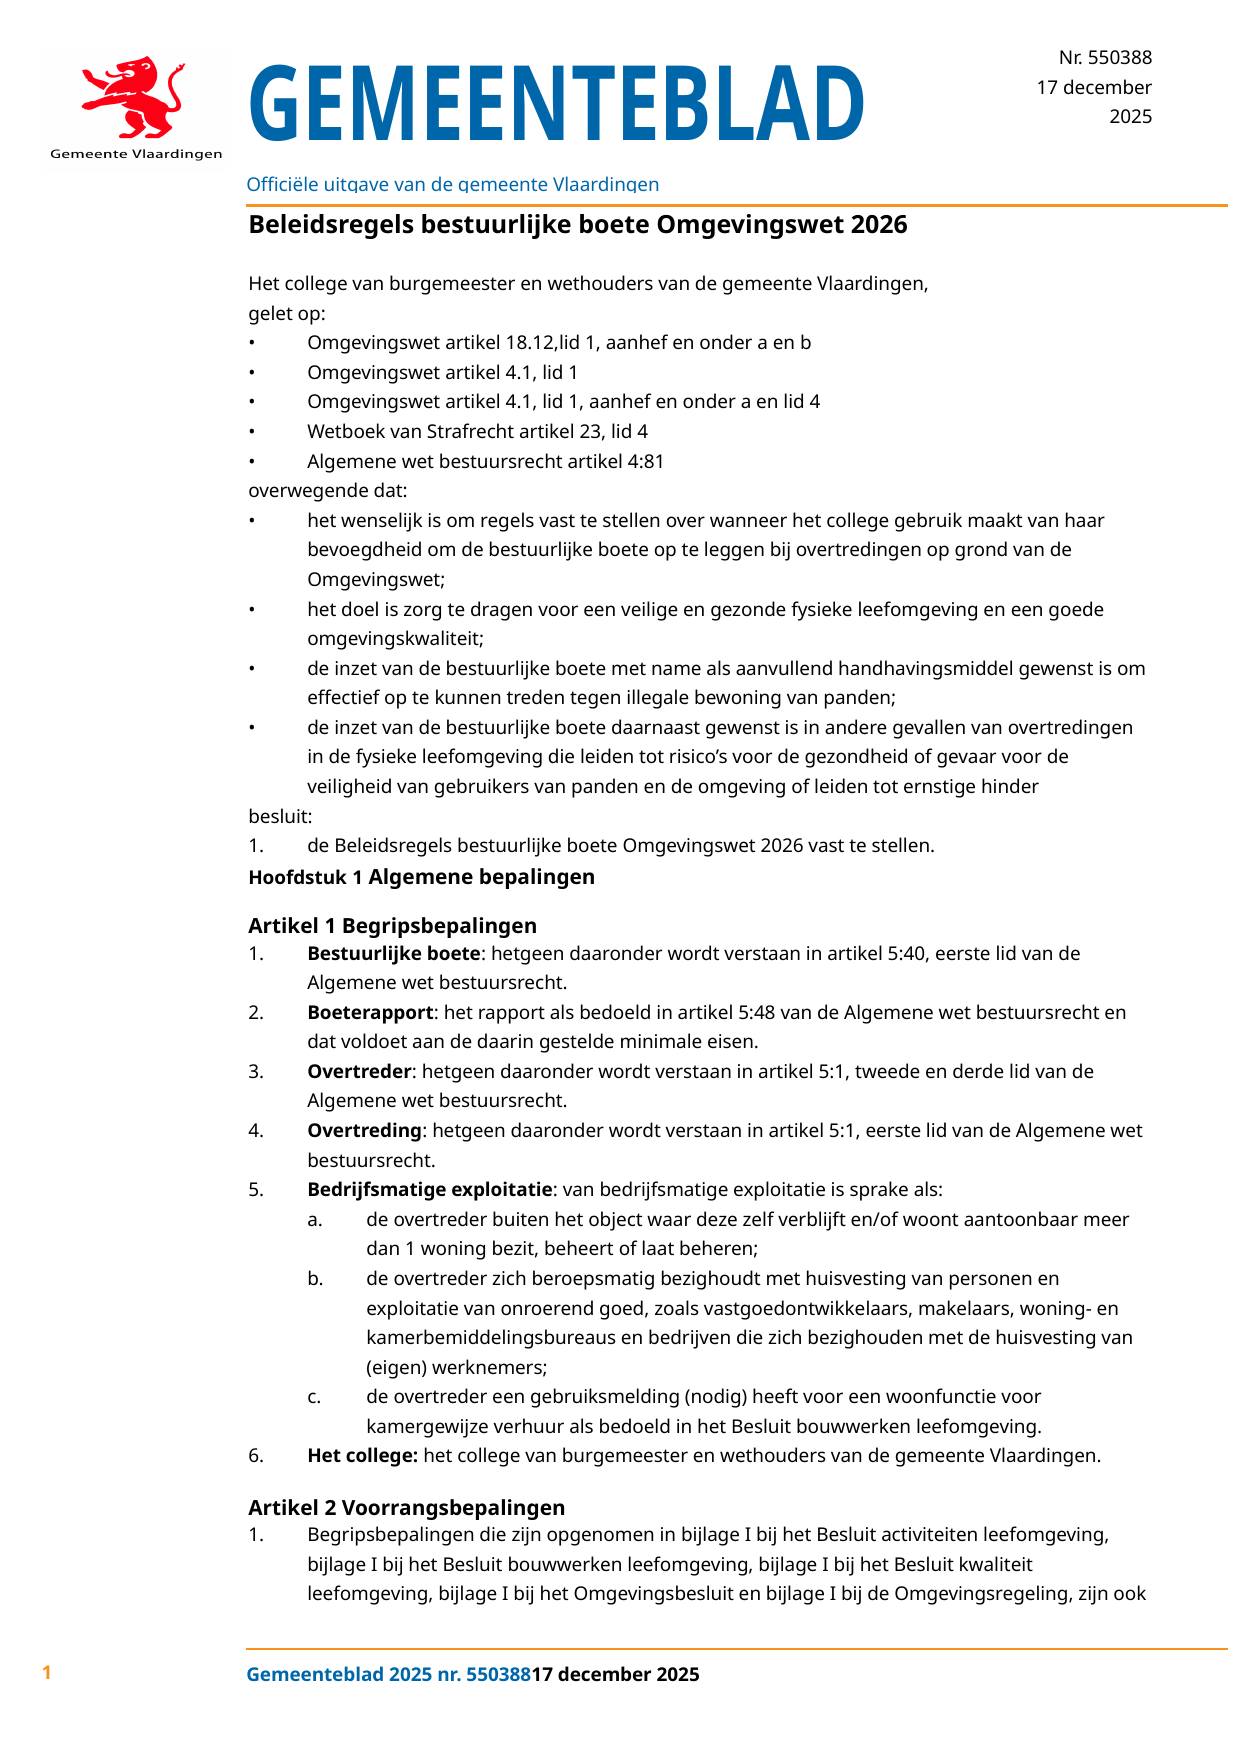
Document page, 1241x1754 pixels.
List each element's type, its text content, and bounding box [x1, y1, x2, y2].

list de overtreder buiten het object waar deze zelf verblijft en/of woont aantoonbaar meer dan 1 woning bezit, beheert of laat beheren; [307, 1206, 1152, 1261]
list Algemene wet bestuursrecht artikel 4:81 [248, 448, 1152, 473]
picture [41, 47, 231, 172]
list Bestuurlijke boete: hetgeen daaronder wordt verstaan in artikel 5:40, eerste lid van de Algemene wet bestuursrecht. [248, 940, 1152, 995]
list Wetboek van Strafrecht artikel 23, lid 4 [248, 418, 1152, 444]
list de inzet van de bestuurlijke boete met name als aanvullend handhavingsmiddel gewenst is om effectief op te kunnen treden tegen illegale bewoning van panden; [248, 655, 1152, 710]
text Het college van burgemeester en wethouders van de gemeente Vlaardingen, [248, 270, 1152, 296]
text gelet op: [248, 300, 1152, 326]
list Begripsbepalingen die zijn opgenomen in bijlage I bij het Besluit activiteiten leefomgeving, bijlage I bij het Besluit bouwwerken leefomgeving, bijlage I bij het Besluit kwaliteit leefomgeving, bijlage I bij het Omgevingsbesluit en bijlage I bij de Omgevingsregeling, zijn ook [248, 1521, 1152, 1606]
list Overtreder: hetgeen daaronder wordt verstaan in artikel 5:1, tweede en derde lid van de Algemene wet bestuursrecht. [248, 1058, 1152, 1113]
list Omgevingswet artikel 4.1, lid 1 [248, 359, 1152, 385]
text Hoofdstuk 1 Algemene bepalingen [248, 862, 1152, 890]
list de inzet van de bestuurlijke boete daarnaast gewenst is in andere gevallen van overtredingen in de fysieke leefomgeving die leiden tot risico’s voor de gezondheid of gevaar voor de veiligheid van gebruikers van panden en de omgeving of leiden tot ernstige hinder [248, 714, 1152, 799]
list de overtreder een gebruiksmelding (nodig) heeft voor een woonfunctie voor kamergewijze verhuur als bedoeld in het Besluit bouwwerken leefomgeving. [307, 1383, 1152, 1439]
text overwegende dat: [248, 477, 1152, 503]
text Beleidsregels bestuurlijke boete Omgevingswet 2026 [248, 207, 1152, 241]
list Boeterapport: het rapport als bedoeld in artikel 5:48 van de Algemene wet bestuursrecht en dat voldoet aan de daarin gestelde minimale eisen. [248, 999, 1152, 1054]
list Omgevingswet artikel 18.12,lid 1, aanhef en onder a en b [248, 329, 1152, 355]
list Omgevingswet artikel 4.1, lid 1, aanhef en onder a en lid 4 [248, 389, 1152, 414]
list de overtreder zich beroepsmatig bezighoudt met huisvesting van personen en exploitatie van onroerend goed, zoals vastgoedontwikkelaars, makelaars, woning- en kamerbemiddelingsbureaus en bedrijven die zich bezighouden met de huisvesting van (eigen) werknemers; [307, 1265, 1152, 1379]
list de Beleidsregels bestuurlijke boete Omgevingswet 2026 vast te stellen. [248, 832, 1152, 858]
list Overtreding: hetgeen daaronder wordt verstaan in artikel 5:1, eerste lid van de Algemene wet bestuursrecht. [248, 1117, 1152, 1172]
list Het college: het college van burgemeester en wethouders van de gemeente Vlaardingen. [248, 1443, 1152, 1468]
text besluit: [248, 803, 1152, 828]
text Artikel 2 Voorrangsbepalingen [248, 1493, 1152, 1521]
list het doel is zorg te dragen voor een veilige en gezonde fysieke leefomgeving en een goede omgevingskwaliteit; [248, 596, 1152, 651]
text Artikel 1 Begripsbepalingen [248, 911, 1152, 940]
list Bedrijfsmatige exploitatie: van bedrijfsmatige exploitatie is sprake als: [248, 1176, 1152, 1202]
list het wenselijk is om regels vast te stellen over wanneer het college gebruik maakt van haar bevoegdheid om de bestuurlijke boete op te leggen bij overtredingen op grond van de Omgevingswet; [248, 507, 1152, 592]
